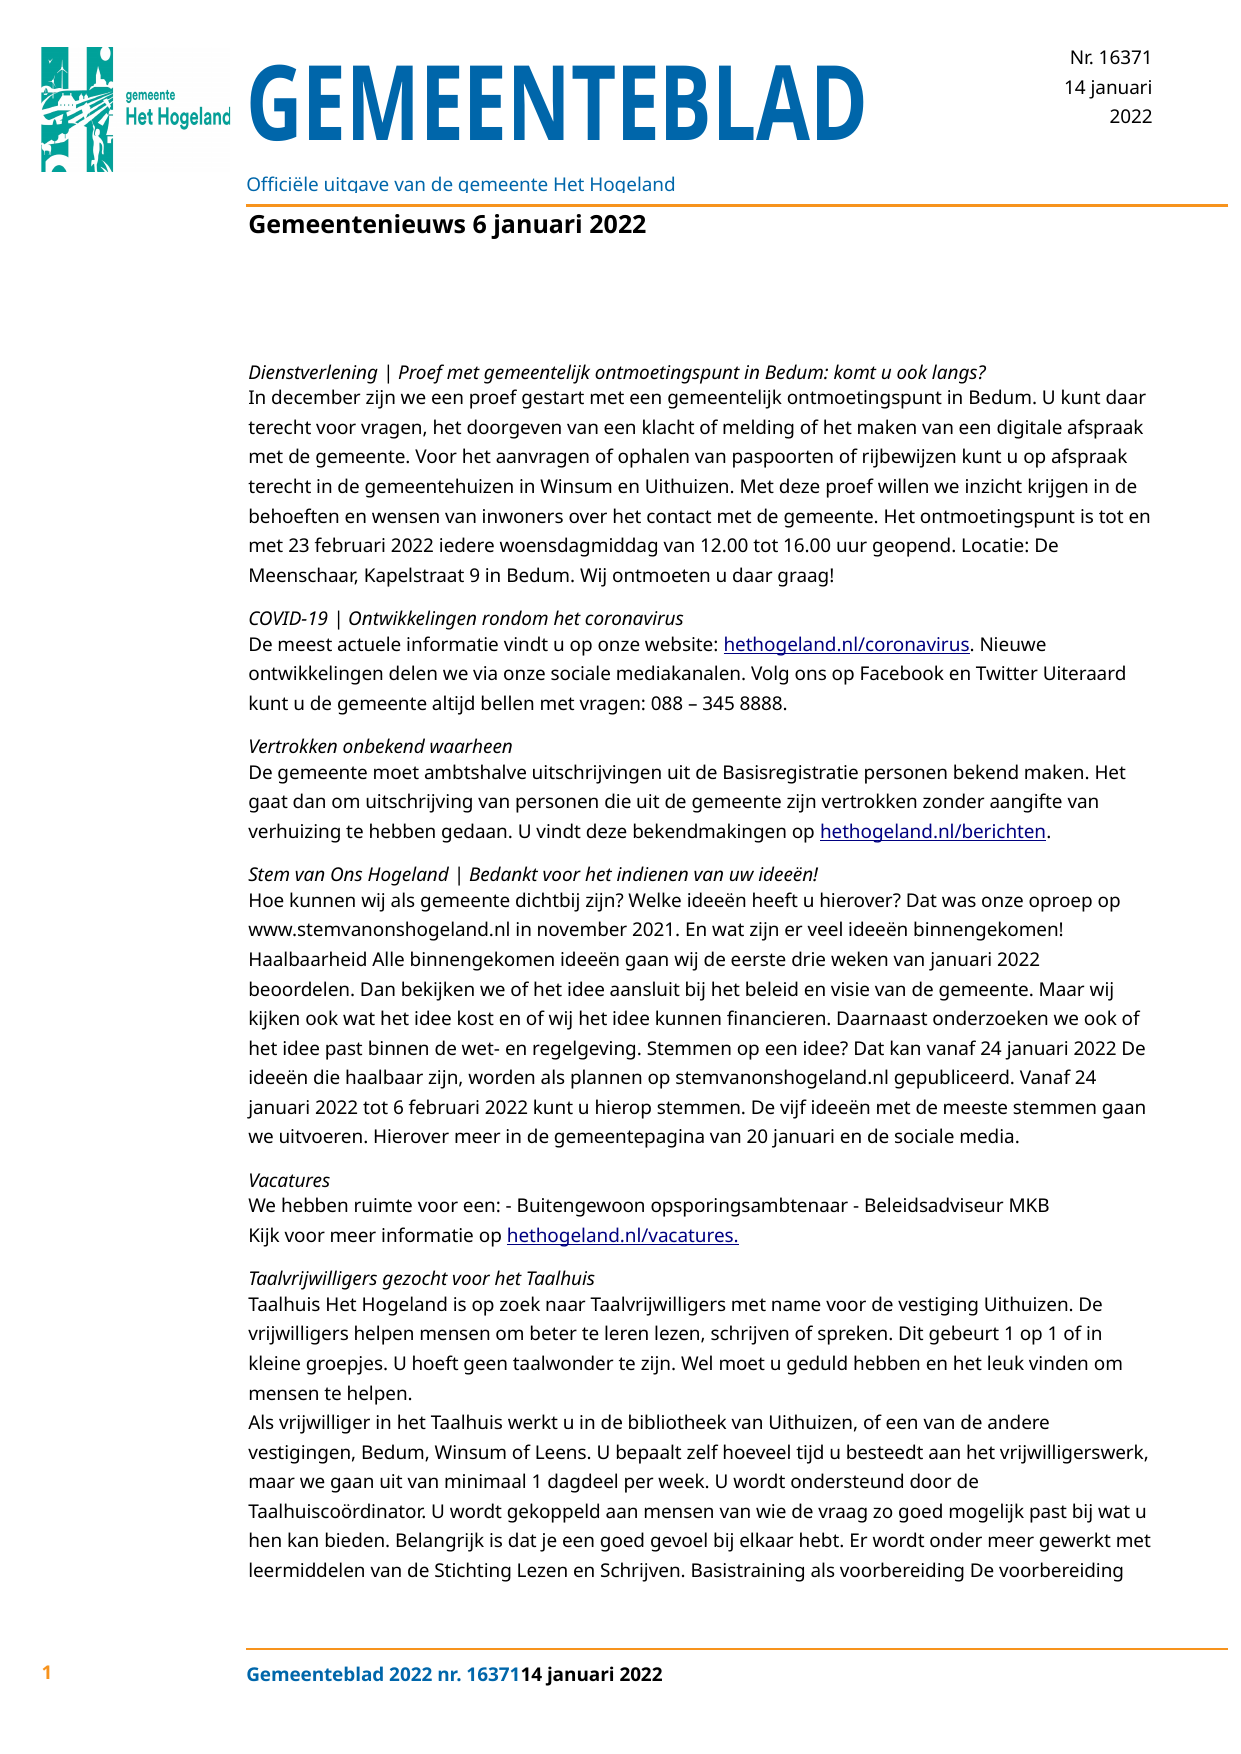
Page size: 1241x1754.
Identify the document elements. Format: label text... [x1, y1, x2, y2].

text De gemeente moet ambtshalve uitschrijvingen uit de Basisregistratie personen bekend maken. Het gaat dan om uitschrijving van personen die uit de gemeente zijn vertrokken zonder aangifte van verhuizing te hebben gedaan. U vindt deze bekendmakingen op hethogeland.nl/berichten. [248, 759, 1152, 844]
text Kijk voor meer informatie op hethogeland.nl/vacatures. [248, 1222, 1152, 1248]
picture [41, 47, 231, 172]
text Stem van Ons Hogeland | Bedankt voor het indienen van uw ideeën! [248, 861, 1152, 887]
text Dienstverlening | Proef met gemeentelijk ontmoetingspunt in Bedum: komt u ook langs? [248, 359, 1152, 384]
text Gemeentenieuws 6 januari 2022 [248, 207, 1152, 241]
text Vacatures [248, 1167, 1152, 1192]
text De meest actuele informatie vindt u op onze website: hethogeland.nl/coronavirus. Nieuwe ontwikkelingen delen we via onze sociale mediakanalen. Volg ons op Facebook en Twitter Uiteraard kunt u de gemeente altijd bellen met vragen: 088 – 345 8888. [248, 631, 1152, 716]
text We hebben ruimte voor een: - Buitengewoon opsporingsambtenaar - Beleidsadviseur MKB [248, 1192, 1152, 1218]
text Hoe kunnen wij als gemeente dichtbij zijn? Welke ideeën heeft u hierover? Dat was onze oproep op www.stemvanonshogeland.nl in november 2021. En wat zijn er veel ideeën binnengekomen! Haalbaarheid Alle binnengekomen ideeën gaan wij de eerste drie weken van januari 2022 beoordelen. Dan bekijken we of het idee aansluit bij het beleid en visie van de gemeente. Maar wij kijken ook wat het idee kost en of wij het idee kunnen financieren. Daarnaast onderzoeken we ook of het idee past binnen de wet- en regelgeving. Stemmen op een idee? Dat kan vanaf 24 januari 2022 De ideeën die haalbaar zijn, worden als plannen op stemvanonshogeland.nl gepubliceerd. Vanaf 24 januari 2022 tot 6 februari 2022 kunt u hierop stemmen. De vijf ideeën met de meeste stemmen gaan we uitvoeren. Hierover meer in de gemeentepagina van 20 januari en de sociale media. [248, 887, 1152, 1149]
text Taalvrijwilligers gezocht voor het Taalhuis [248, 1265, 1152, 1291]
text Vertrokken onbekend waarheen [248, 733, 1152, 759]
text COVID-19 | Ontwikkelingen rondom het coronavirus [248, 605, 1152, 631]
text In december zijn we een proef gestart met een gemeentelijk ontmoetingspunt in Bedum. U kunt daar terecht voor vragen, het doorgeven van een klacht of melding of het maken van een digitale afspraak met de gemeente. Voor het aanvragen of ophalen van paspoorten of rijbewijzen kunt u op afspraak terecht in de gemeentehuizen in Winsum en Uithuizen. Met deze proef willen we inzicht krijgen in de behoeften en wensen van inwoners over het contact met de gemeente. Het ontmoetingspunt is tot en met 23 februari 2022 iedere woensdagmiddag van 12.00 tot 16.00 uur geopend. Locatie: De Meenschaar, Kapelstraat 9 in Bedum. Wij ontmoeten u daar graag! [248, 384, 1152, 588]
text Als vrijwilliger in het Taalhuis werkt u in de bibliotheek van Uithuizen, of een van de andere vestigingen, Bedum, Winsum of Leens. U bepaalt zelf hoeveel tijd u besteedt aan het vrijwilligerswerk, maar we gaan uit van minimaal 1 dagdeel per week. U wordt ondersteund door de Taalhuiscoördinator. U wordt gekoppeld aan mensen van wie de vraag zo goed mogelijk past bij wat u hen kan bieden. Belangrijk is dat je een goed gevoel bij elkaar hebt. Er wordt onder meer gewerkt met leermiddelen van de Stichting Lezen en Schrijven. Basistraining als voorbereiding De voorbereiding [248, 1409, 1152, 1583]
text Taalhuis Het Hogeland is op zoek naar Taalvrijwilligers met name voor de vestiging Uithuizen. De vrijwilligers helpen mensen om beter te leren lezen, schrijven of spreken. Dit gebeurt 1 op 1 of in kleine groepjes. U hoeft geen taalwonder te zijn. Wel moet u geduld hebben en het leuk vinden om mensen te helpen. [248, 1291, 1152, 1405]
